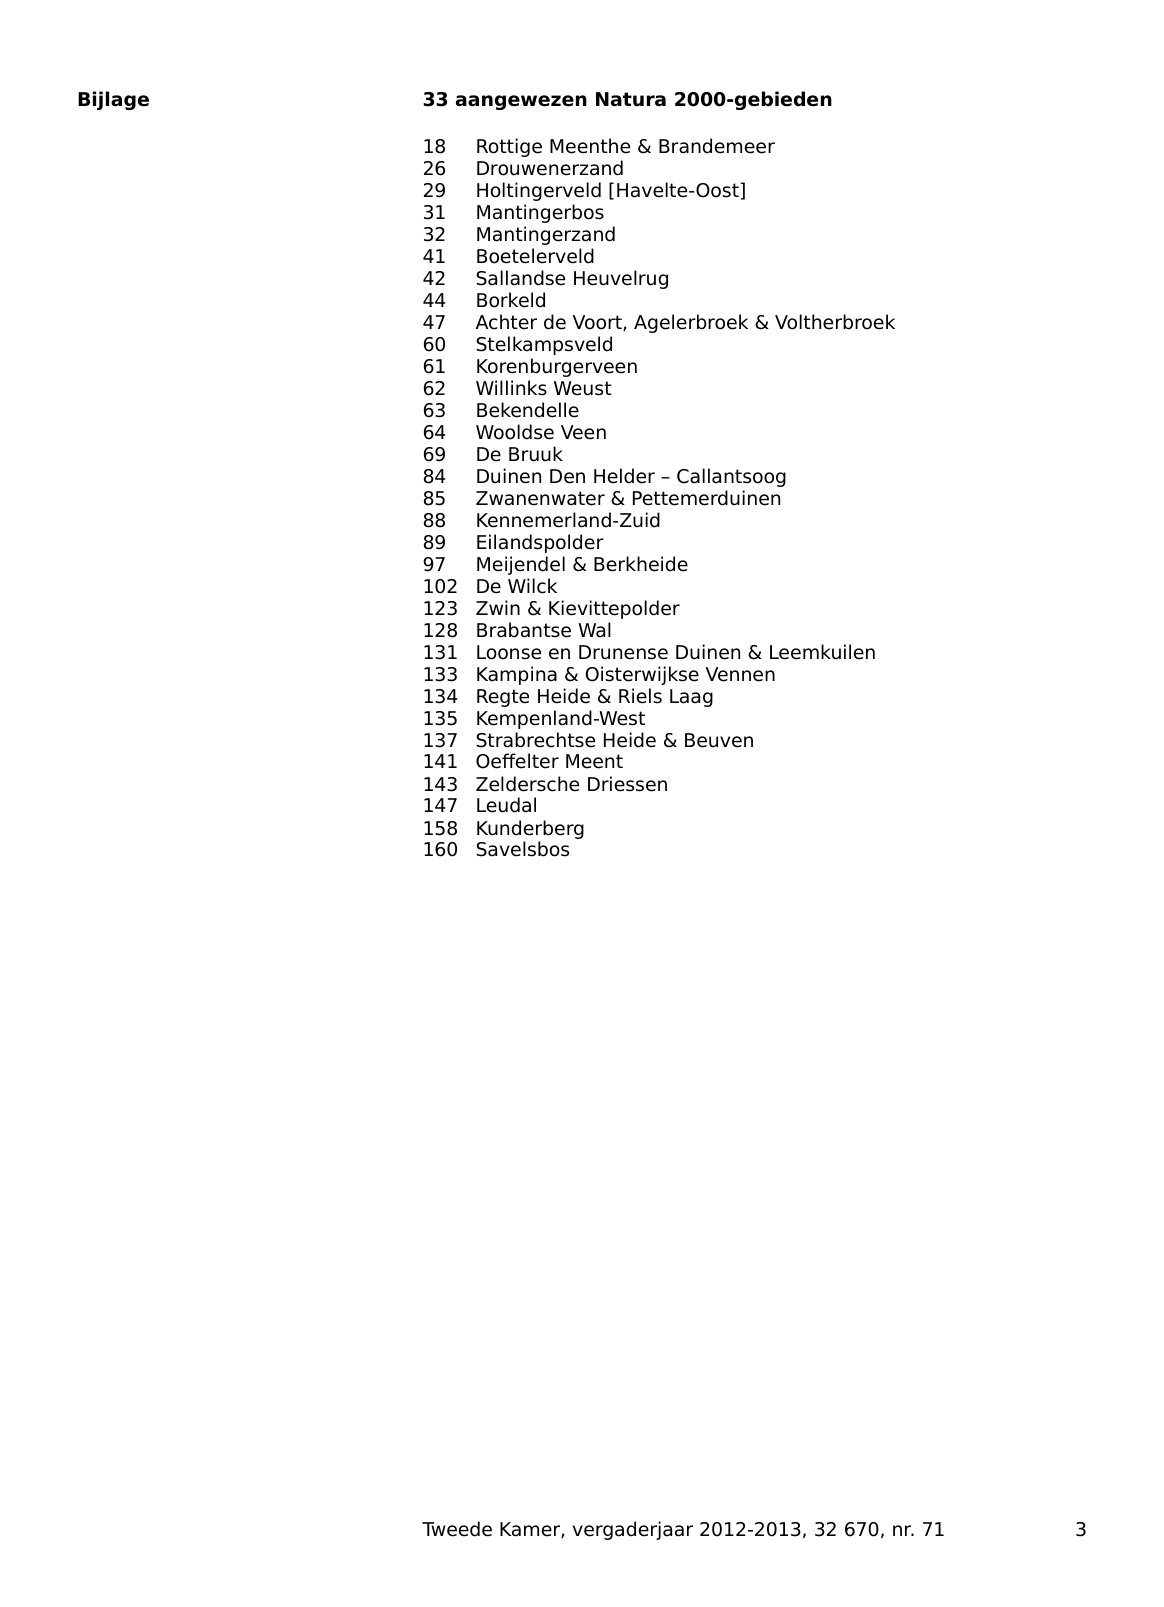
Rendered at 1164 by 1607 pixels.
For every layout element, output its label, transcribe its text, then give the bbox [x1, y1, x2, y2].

text 137 Strabrechtse Heide & Beuven [422, 729, 1087, 751]
text 97 Meijendel & Berkheide [422, 554, 1087, 576]
text 102 De Wilck [422, 576, 1087, 598]
text 128 Brabantse Wal [422, 619, 1087, 642]
text 69 De Bruuk [422, 444, 1087, 466]
subtitle Bijlage 33 aangewezen Natura 2000-gebieden [77, 89, 1087, 111]
text 131 Loonse en Drunense Duinen & Leemkuilen [422, 642, 1087, 663]
text 61 Korenburgerveen [422, 356, 1087, 378]
text 64 Wooldse Veen [422, 422, 1087, 444]
text 134 Regte Heide & Riels Laag [422, 686, 1087, 707]
text 26 Drouwenerzand [422, 158, 1087, 180]
text 88 Kennemerland-Zuid [422, 510, 1087, 532]
text 63 Bekendelle [422, 400, 1087, 422]
text 158 Kunderberg [422, 817, 1087, 839]
text 44 Borkeld [422, 290, 1087, 312]
text 60 Stelkampsveld [422, 334, 1087, 356]
text 29 Holtingerveld [Havelte-Oost] [422, 180, 1087, 202]
text 147 Leudal [422, 795, 1087, 817]
text 123 Zwin & Kievittepolder [422, 598, 1087, 619]
text 18 Rottige Meenthe & Brandemeer [422, 136, 1087, 158]
text 135 Kempenland-West [422, 707, 1087, 729]
text 41 Boetelerveld [422, 246, 1087, 268]
text 47 Achter de Voort, Agelerbroek & Voltherbroek [422, 312, 1087, 334]
text 42 Sallandse Heuvelrug [422, 268, 1087, 290]
text 141 Oeffelter Meent [422, 751, 1087, 773]
text 143 Zeldersche Driessen [422, 773, 1087, 795]
text 62 Willinks Weust [422, 378, 1087, 400]
text 133 Kampina & Oisterwijkse Vennen [422, 663, 1087, 686]
text 84 Duinen Den Helder – Callantsoog [422, 466, 1087, 488]
text 85 Zwanenwater & Pettemerduinen [422, 488, 1087, 510]
text 160 Savelsbos [422, 839, 1087, 861]
text 31 Mantingerbos [422, 202, 1087, 224]
text 89 Eilandspolder [422, 532, 1087, 554]
text 32 Mantingerzand [422, 224, 1087, 246]
